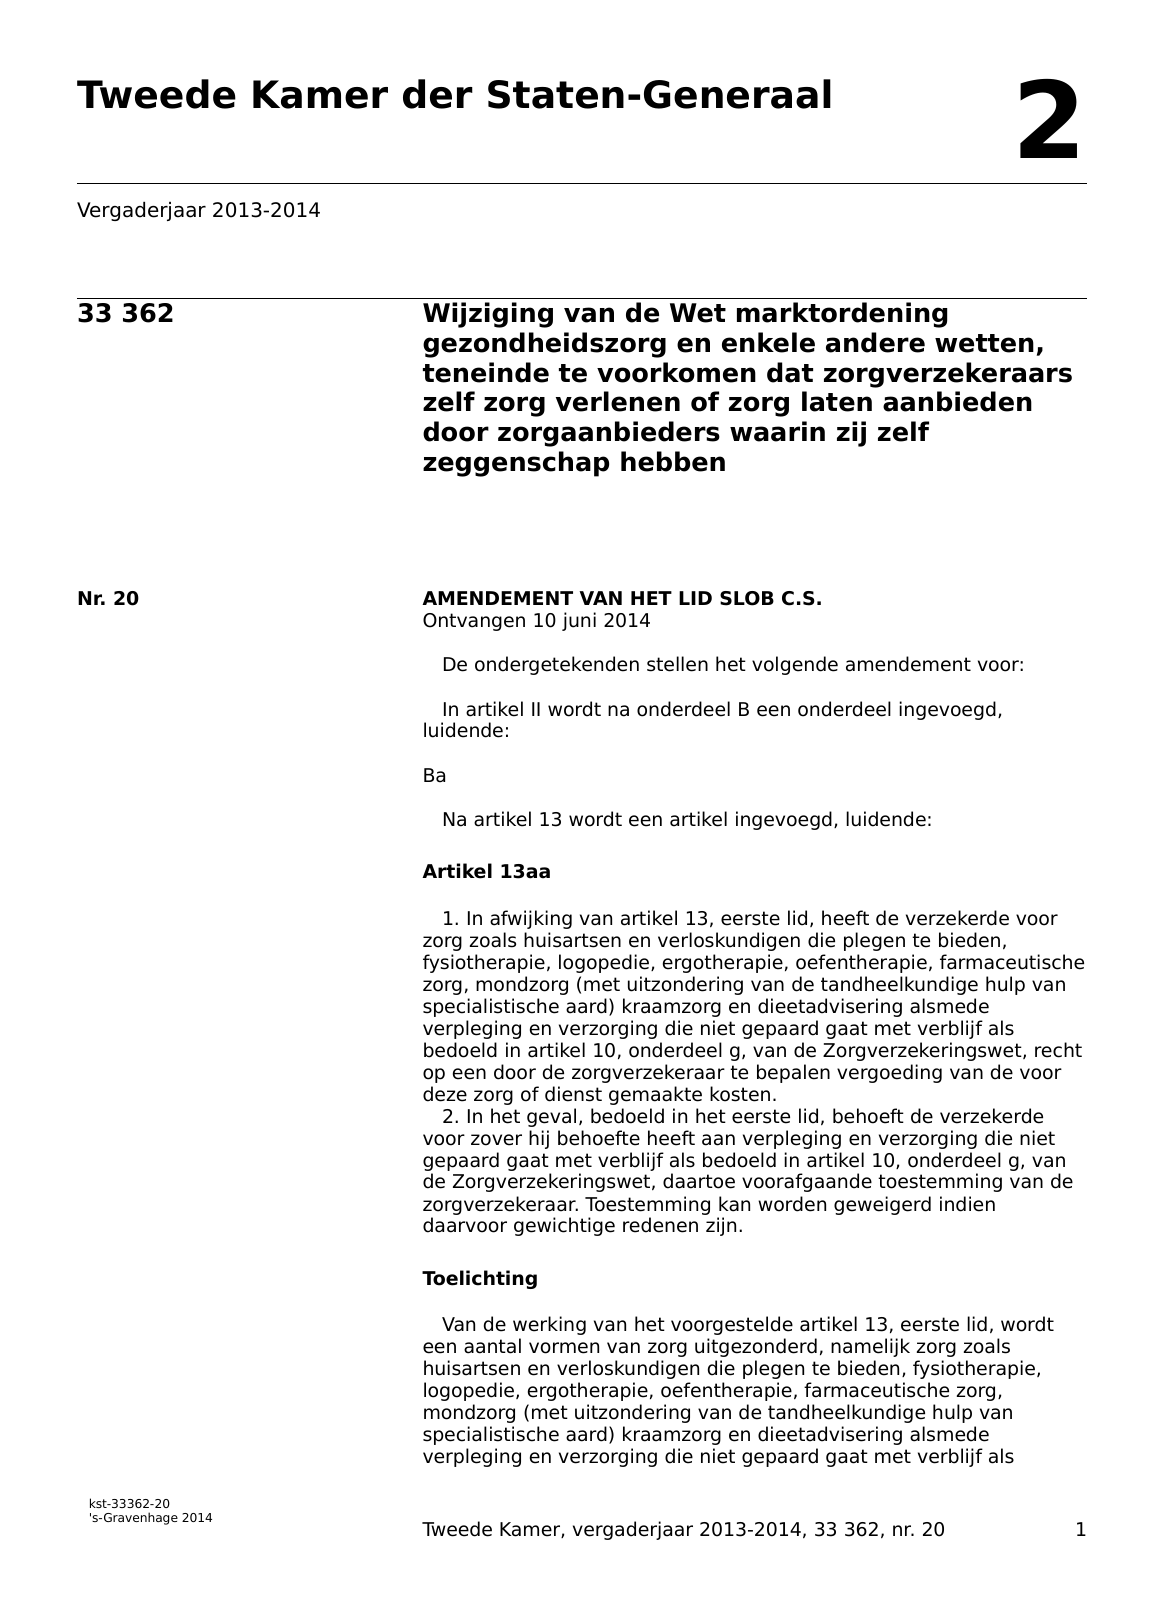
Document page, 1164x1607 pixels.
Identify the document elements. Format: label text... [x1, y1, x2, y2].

text Van de werking van het voorgestelde artikel 13, eerste lid, wordt een aantal vormen van zorg uitgezonderd, namelijk zorg zoals huisartsen en verloskundigen die plegen te bieden, fysiotherapie, logopedie, ergotherapie, oefentherapie, farmaceutische zorg, mondzorg (met uitzondering van de tandheelkundige hulp van specialistische aard) kraamzorg en dieetadvisering alsmede verpleging en verzorging die niet gepaard gaat met verblijf als [422, 1314, 1087, 1468]
table_header Tweede Kamer der Staten-Generaal [77, 59, 886, 183]
text kst-33362-20 [88, 1497, 323, 1511]
text Ba [422, 764, 1087, 787]
text 's-Gravenhage 2014 [88, 1511, 323, 1525]
text Na artikel 13 wordt een artikel ingevoegd, luidende: [422, 809, 1087, 831]
text 1. In afwijking van artikel 13, eerste lid, heeft de verzekerde voor zorg zoals huisartsen en verloskundigen die plegen te bieden, fysiotherapie, logopedie, ergotherapie, oefentherapie, farmaceutische zorg, mondzorg (met uitzondering van de tandheelkundige hulp van specialistische aard) kraamzorg en dieetadvisering alsmede verpleging en verzorging die niet gepaard gaat met verblijf als bedoeld in artikel 10, onderdeel g, van de Zorgverzekeringswet, recht op een door de zorgverzekeraar te bepalen vergoeding van de voor deze zorg of dienst gemaakte kosten. [422, 908, 1087, 1106]
table_cell Vergaderjaar 2013-2014 [77, 184, 1087, 298]
subtitle Toelichting [422, 1267, 1087, 1289]
text De ondergetekenden stellen het volgende amendement voor: [422, 654, 1087, 676]
subtitle 33 362 Wijziging van de Wet marktordening gezondheidszorg en enkele andere wetten, teneinde te voorkomen dat zorgverzekeraars zelf zorg verlenen of zorg laten aanbieden door zorgaanbieders waarin zij zelf zeggenschap hebben [77, 299, 1087, 477]
table_header 2 [886, 59, 1087, 183]
text 2. In het geval, bedoeld in het eerste lid, behoeft de verzekerde voor zover hij behoefte heeft aan verpleging en verzorging die niet gepaard gaat met verblijf als bedoeld in artikel 10, onderdeel g, van de Zorgverzekeringswet, daartoe voorafgaande toestemming van de zorgverzekeraar. Toestemming kan worden geweigerd indien daarvoor gewichtige redenen zijn. [422, 1106, 1087, 1237]
text In artikel II wordt na onderdeel B een onderdeel ingevoegd, luidende: [422, 698, 1087, 742]
subtitle Nr. 20 AMENDEMENT VAN HET LID SLOB C.S. [77, 588, 1087, 610]
subtitle Artikel 13aa [422, 861, 1087, 883]
text Ontvangen 10 juni 2014 [422, 610, 1087, 632]
